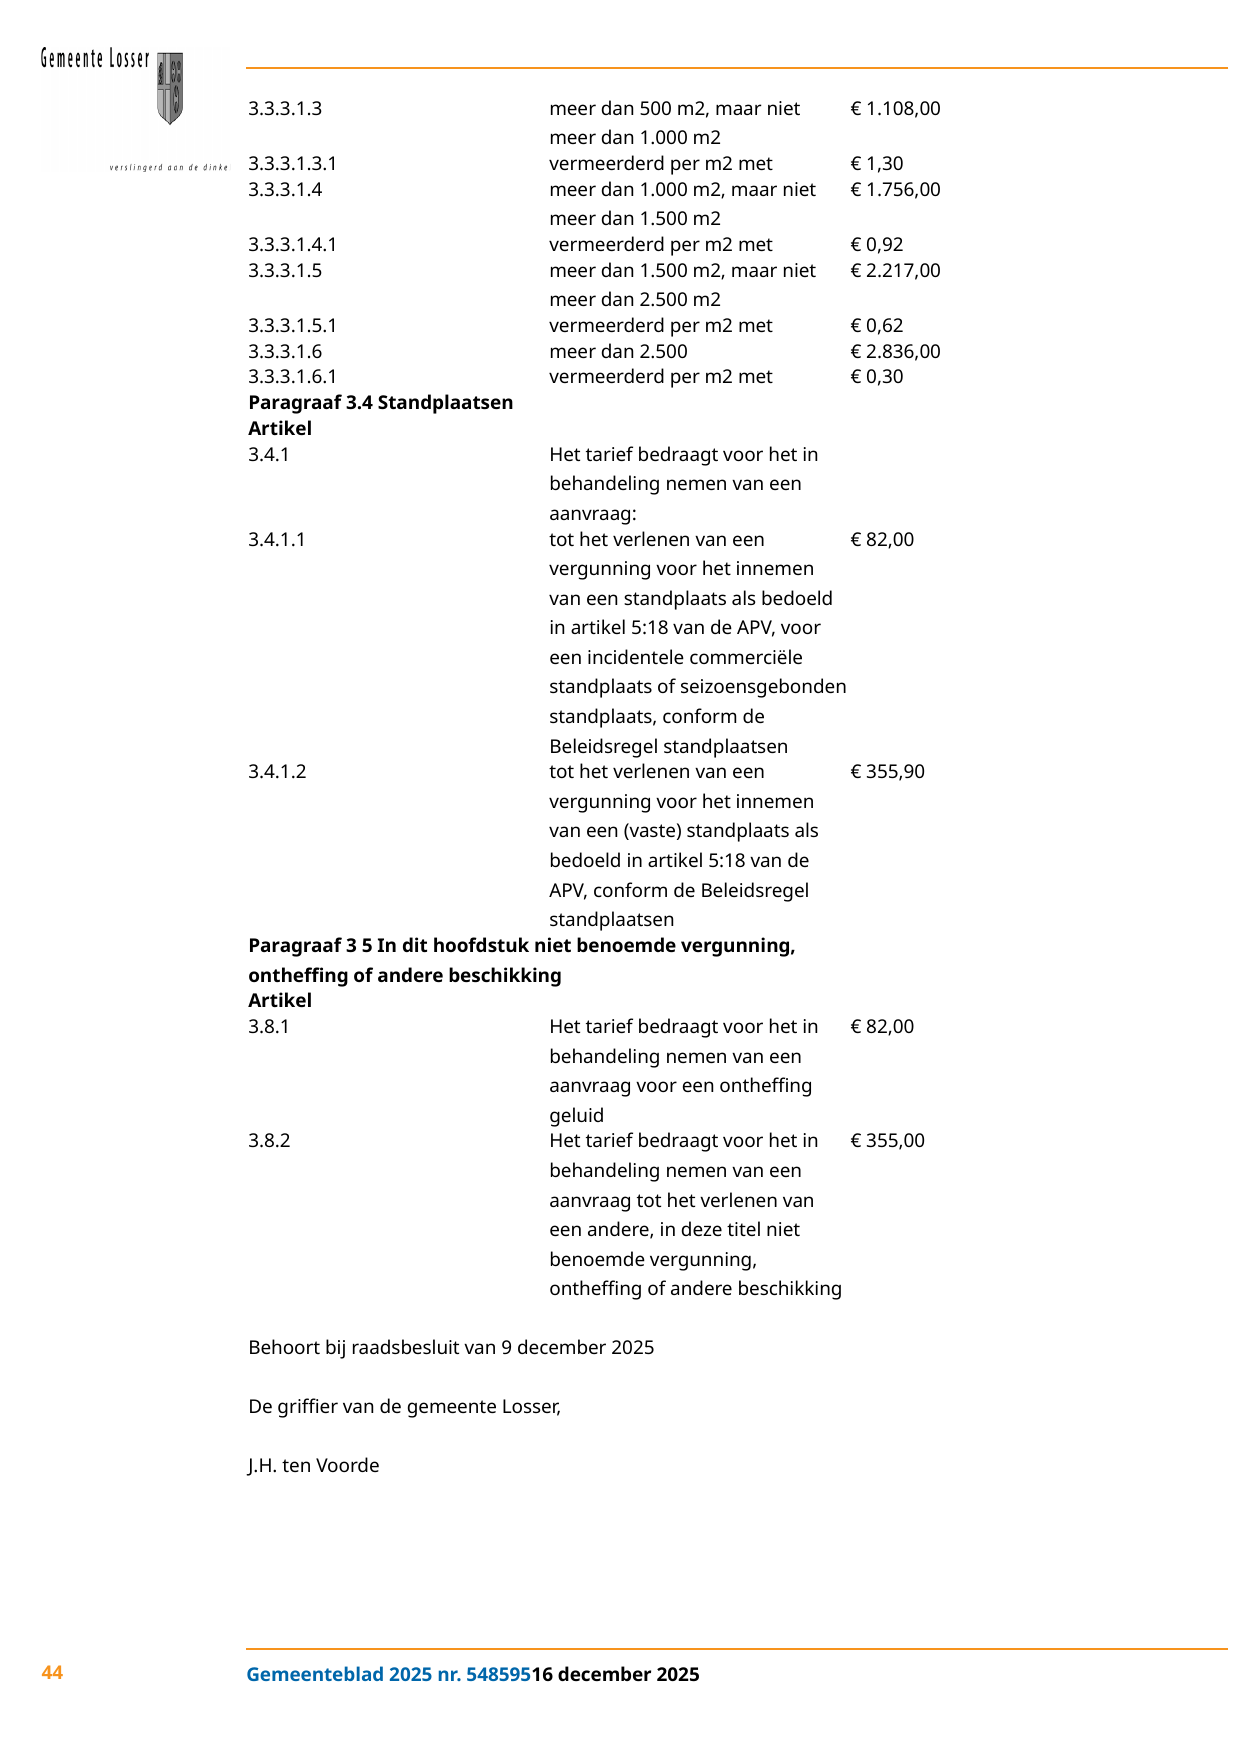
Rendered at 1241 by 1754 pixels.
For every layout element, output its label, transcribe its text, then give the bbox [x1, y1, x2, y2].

text J.H. ten Voorde [248, 1452, 1152, 1478]
table_cell vermeerderd per m2 met [549, 150, 850, 176]
table_cell Paragraaf 3.4 Standplaatsen [248, 389, 850, 415]
table_cell € 0,62 [850, 312, 1152, 338]
table_cell Het tarief bedraagt voor het in behandeling nemen van een aanvraag tot het verlenen van een andere, in deze titel niet benoemde vergunning, ontheffing of andere beschikking [549, 1128, 850, 1301]
text Behoort bij raadsbesluit van 9 december 2025 [248, 1334, 1152, 1360]
table_cell 3.4.1.1 [248, 526, 549, 758]
table_cell Paragraaf 3 5 In dit hoofdstuk niet benoemde vergunning, ontheffing of andere beschikking [248, 932, 850, 987]
table_cell [850, 389, 1152, 415]
table_cell € 355,00 [850, 1128, 1152, 1301]
table_cell 3.3.3.1.4 [248, 176, 549, 231]
table_cell tot het verlenen van een vergunning voor het innemen van een standplaats als bedoeld in artikel 5:18 van de APV, voor een incidentele commerciële standplaats of seizoensgebonden standplaats, conform de Beleidsregel standplaatsen [549, 526, 850, 758]
table_cell Het tarief bedraagt voor het in behandeling nemen van een aanvraag voor een ontheffing geluid [549, 1013, 850, 1128]
table_cell 3.3.3.1.5.1 [248, 312, 549, 338]
table_cell 3.3.3.1.3.1 [248, 150, 549, 176]
table_cell 3.3.3.1.6 [248, 338, 549, 364]
table_cell Artikel [248, 988, 850, 1013]
table_cell € 2.217,00 [850, 257, 1152, 312]
table_cell meer dan 2.500 [549, 338, 850, 364]
table_cell 3.4.1 [248, 441, 549, 526]
table_cell € 82,00 [850, 526, 1152, 758]
table_cell 3.4.1.2 [248, 759, 549, 932]
table_cell vermeerderd per m2 met [549, 364, 850, 389]
table_cell tot het verlenen van een vergunning voor het innemen van een (vaste) standplaats als bedoeld in artikel 5:18 van de APV, conform de Beleidsregel standplaatsen [549, 759, 850, 932]
table_cell 3.8.2 [248, 1128, 549, 1301]
table_cell Artikel [248, 415, 850, 441]
table_cell € 82,00 [850, 1013, 1152, 1128]
table_cell € 0,30 [850, 364, 1152, 389]
table_cell € 1,30 [850, 150, 1152, 176]
table_cell [850, 415, 1152, 441]
table_cell 3.3.3.1.4.1 [248, 231, 549, 257]
table_cell € 1.108,00 [850, 95, 1152, 150]
text De griffier van de gemeente Losser, [248, 1393, 1152, 1419]
table_cell € 1.756,00 [850, 176, 1152, 231]
table_cell 3.3.3.1.3 [248, 95, 549, 150]
table_cell [850, 932, 1152, 987]
table_cell 3.3.3.1.6.1 [248, 364, 549, 389]
picture [41, 47, 231, 172]
table_cell meer dan 1.000 m2, maar niet meer dan 1.500 m2 [549, 176, 850, 231]
table_cell 3.8.1 [248, 1013, 549, 1128]
table_cell € 2.836,00 [850, 338, 1152, 364]
table_cell vermeerderd per m2 met [549, 312, 850, 338]
table_cell vermeerderd per m2 met [549, 231, 850, 257]
table_cell [850, 988, 1152, 1013]
table_cell € 0,92 [850, 231, 1152, 257]
table_cell 3.3.3.1.5 [248, 257, 549, 312]
table_cell meer dan 500 m2, maar niet meer dan 1.000 m2 [549, 95, 850, 150]
table_cell [850, 441, 1152, 526]
table_cell meer dan 1.500 m2, maar niet meer dan 2.500 m2 [549, 257, 850, 312]
table_cell € 355,90 [850, 759, 1152, 932]
table_cell Het tarief bedraagt voor het in behandeling nemen van een aanvraag: [549, 441, 850, 526]
